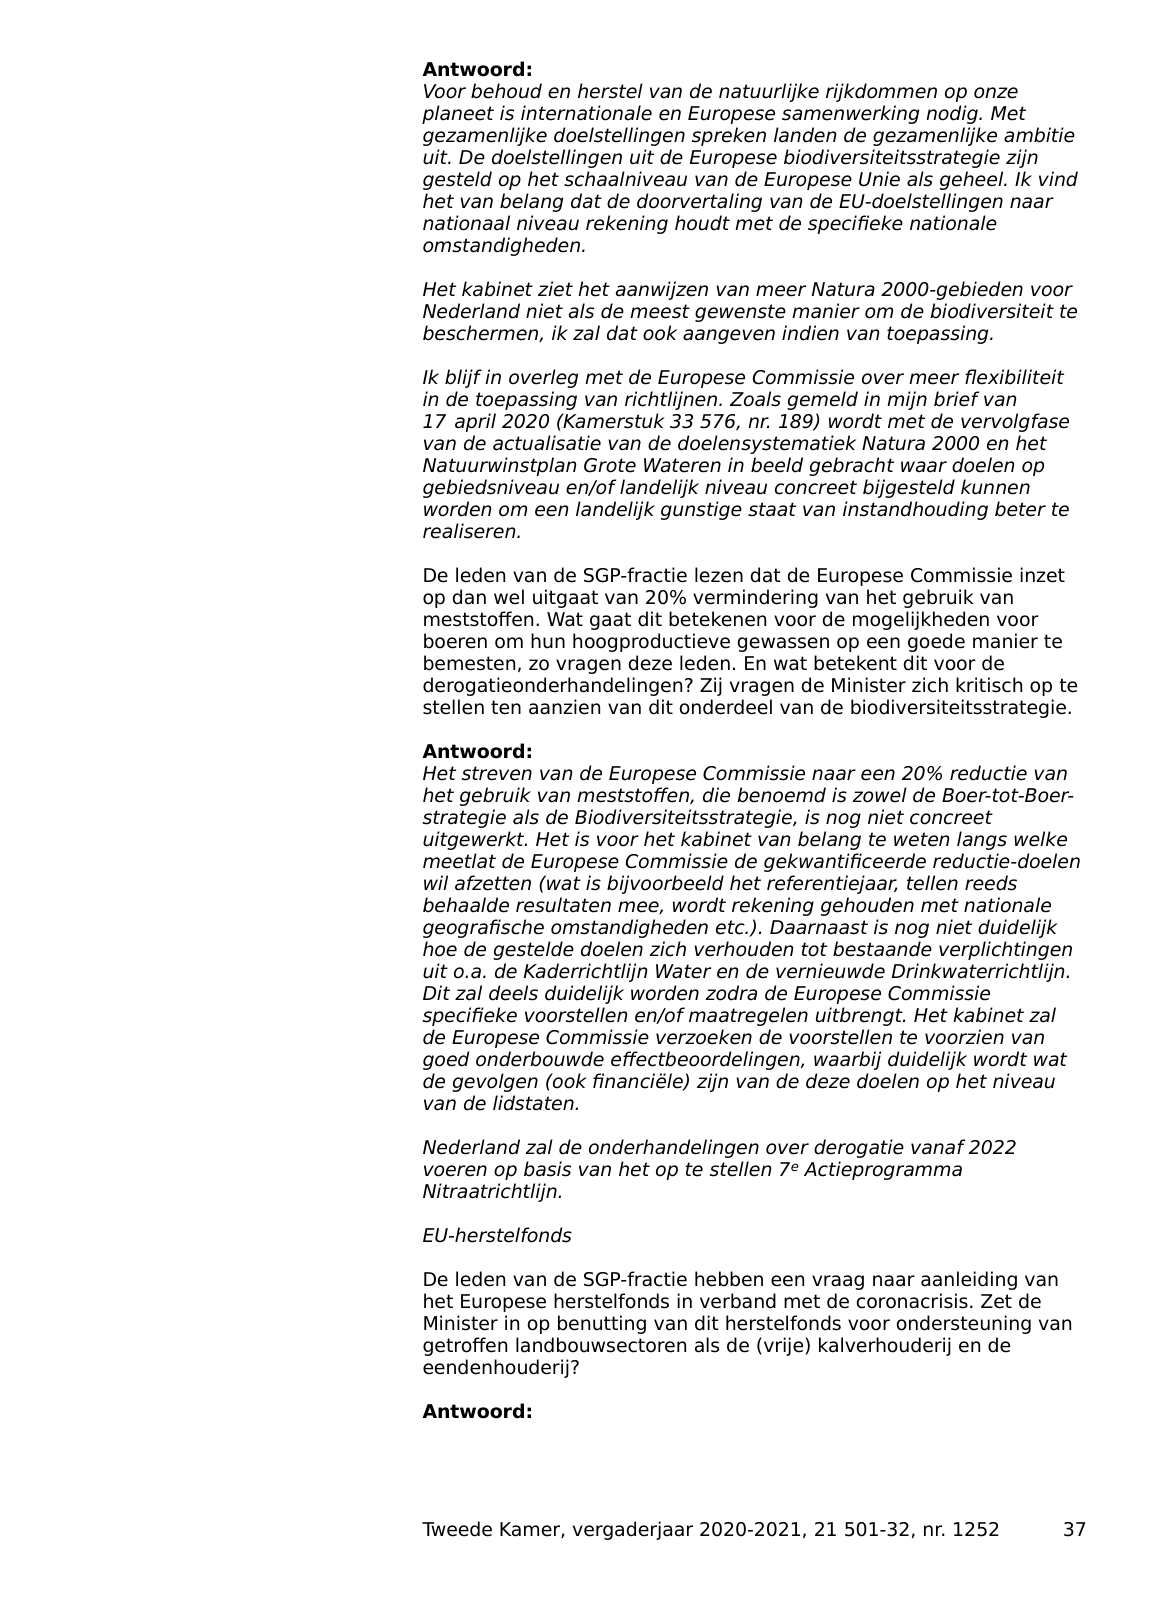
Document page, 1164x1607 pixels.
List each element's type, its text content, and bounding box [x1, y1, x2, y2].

text Nederland zal de onderhandelingen over derogatie vanaf 2022 voeren op basis van het op te stellen 7e Actieprogramma Nitraatrichtlijn. [422, 1137, 1087, 1203]
text Ik blijf in overleg met de Europese Commissie over meer flexibiliteit in de toepassing van richtlijnen. Zoals gemeld in mijn brief van 17 april 2020 (Kamerstuk 33 576, nr. 189) wordt met de vervolgfase van de actualisatie van de doelensystematiek Natura 2000 en het Natuurwinstplan Grote Wateren in beeld gebracht waar doelen op gebiedsniveau en/of landelijk niveau concreet bijgesteld kunnen worden om een landelijk gunstige staat van instandhouding beter te realiseren. [422, 367, 1087, 543]
text Het streven van de Europese Commissie naar een 20% reductie van het gebruik van meststoffen, die benoemd is zowel de Boer-tot-Boer-strategie als de Biodiversiteitsstrategie, is nog niet concreet uitgewerkt. Het is voor het kabinet van belang te weten langs welke meetlat de Europese Commissie de gekwantificeerde reductie-doelen wil afzetten (wat is bijvoorbeeld het referentiejaar, tellen reeds behaalde resultaten mee, wordt rekening gehouden met nationale geografische omstandigheden etc.). Daarnaast is nog niet duidelijk hoe de gestelde doelen zich verhouden tot bestaande verplichtingen uit o.a. de Kaderrichtlijn Water en de vernieuwde Drinkwaterrichtlijn. Dit zal deels duidelijk worden zodra de Europese Commissie specifieke voorstellen en/of maatregelen uitbrengt. Het kabinet zal de Europese Commissie verzoeken de voorstellen te voorzien van goed onderbouwde effectbeoordelingen, waarbij duidelijk wordt wat de gevolgen (ook financiële) zijn van de deze doelen op het niveau van de lidstaten. [422, 763, 1087, 1115]
text De leden van de SGP-fractie hebben een vraag naar aanleiding van het Europese herstelfonds in verband met de coronacrisis. Zet de Minister in op benutting van dit herstelfonds voor ondersteuning van getroffen landbouwsectoren als de (vrije) kalverhouderij en de eendenhouderij? [422, 1269, 1087, 1379]
text Antwoord: [422, 59, 1087, 81]
text Antwoord: [422, 1401, 1087, 1423]
text De leden van de SGP-fractie lezen dat de Europese Commissie inzet op dan wel uitgaat van 20% vermindering van het gebruik van meststoffen. Wat gaat dit betekenen voor de mogelijkheden voor boeren om hun hoogproductieve gewassen op een goede manier te bemesten, zo vragen deze leden. En wat betekent dit voor de derogatieonderhandelingen? Zij vragen de Minister zich kritisch op te stellen ten aanzien van dit onderdeel van de biodiversiteitsstrategie. [422, 565, 1087, 719]
subtitle EU-herstelfonds [422, 1225, 1087, 1247]
text Voor behoud en herstel van de natuurlijke rijkdommen op onze planeet is internationale en Europese samenwerking nodig. Met gezamenlijke doelstellingen spreken landen de gezamenlijke ambitie uit. De doelstellingen uit de Europese biodiversiteitsstrategie zijn gesteld op het schaalniveau van de Europese Unie als geheel. Ik vind het van belang dat de doorvertaling van de EU-doelstellingen naar nationaal niveau rekening houdt met de specifieke nationale omstandigheden. [422, 81, 1087, 257]
text Het kabinet ziet het aanwijzen van meer Natura 2000-gebieden voor Nederland niet als de meest gewenste manier om de biodiversiteit te beschermen, ik zal dat ook aangeven indien van toepassing. [422, 279, 1087, 345]
text Antwoord: [422, 741, 1087, 763]
